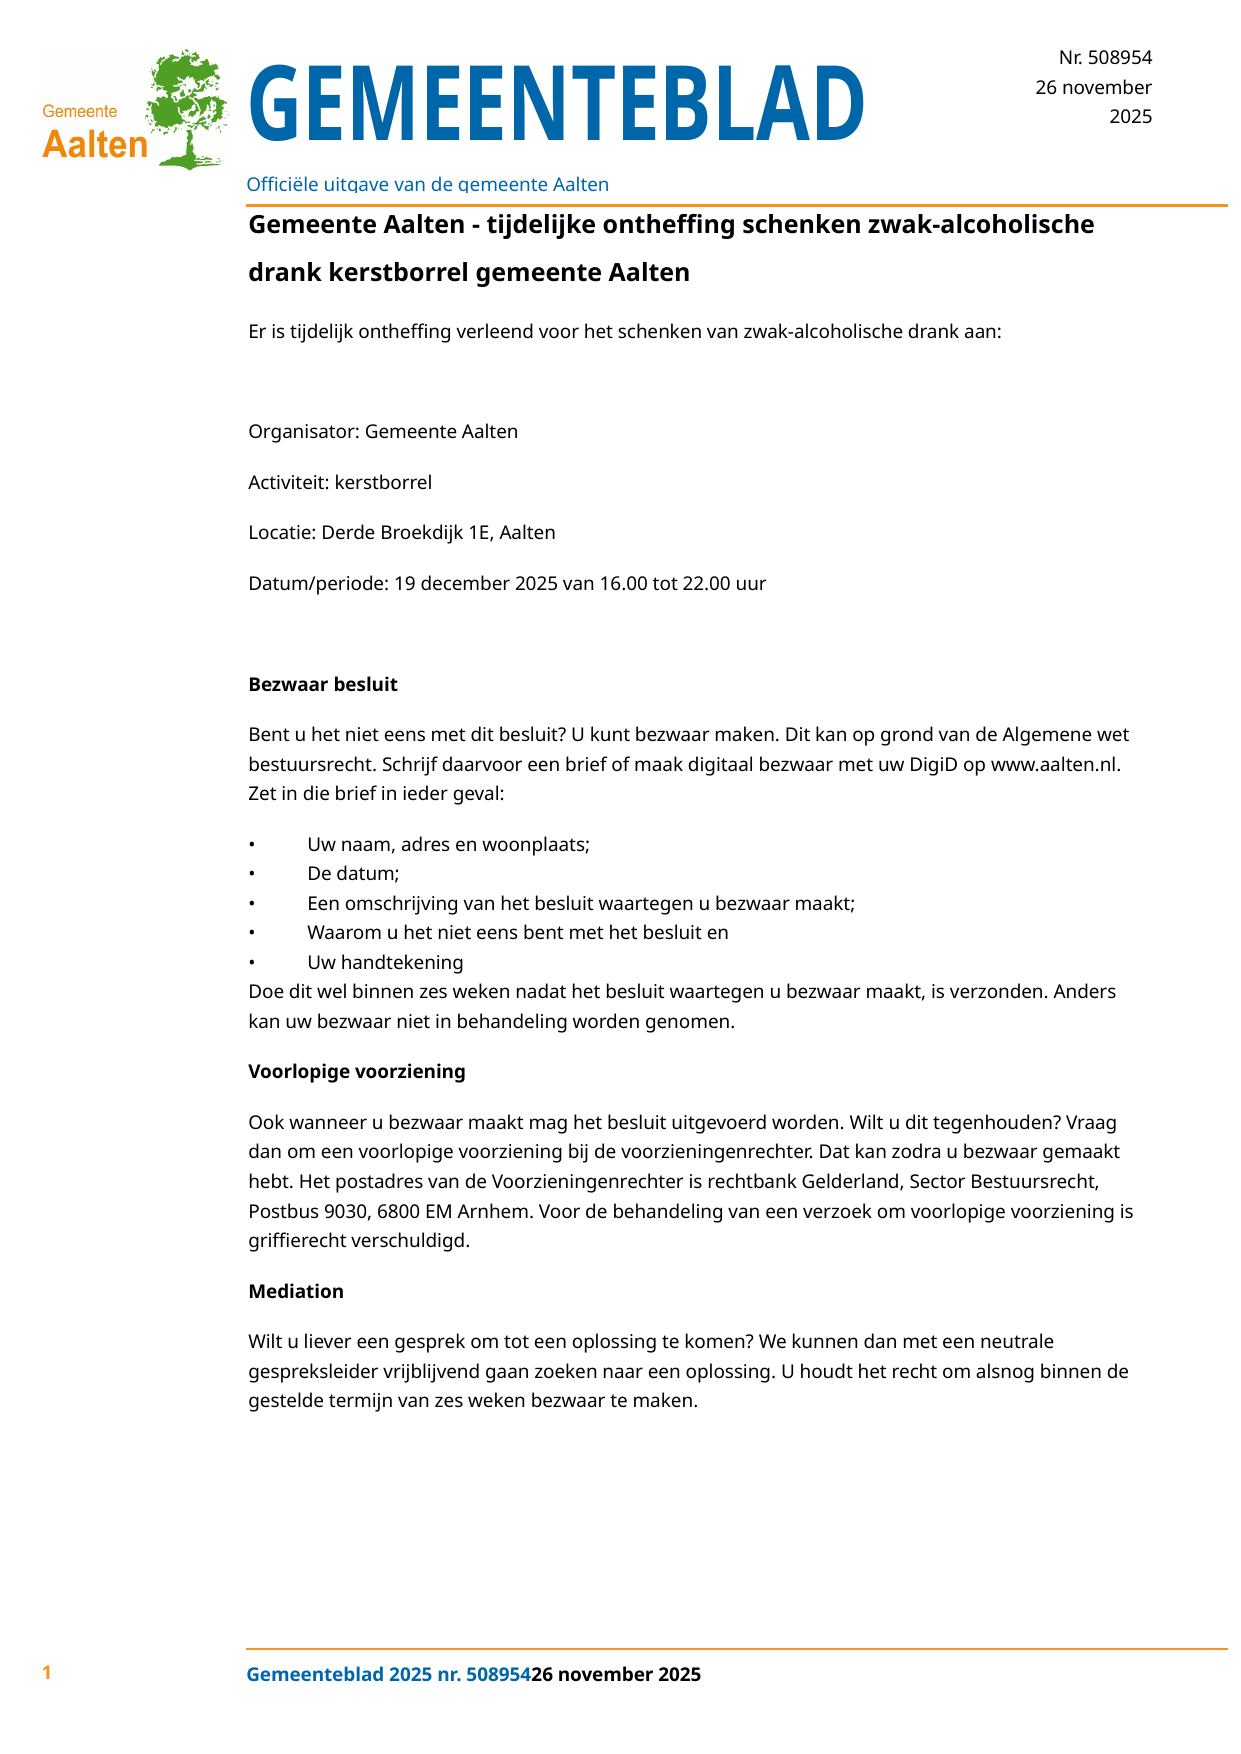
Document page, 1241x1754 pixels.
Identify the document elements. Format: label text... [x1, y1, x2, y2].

text Gemeente Aalten - tijdelijke ontheffing schenken zwak-alcoholische drank kerstborrel gemeente Aalten [248, 207, 1152, 288]
text Voorlopige voorziening [248, 1059, 1152, 1084]
text Bent u het niet eens met dit besluit? U kunt bezwaar maken. Dit kan op grond van de Algemene wet bestuursrecht. Schrijf daarvoor een brief of maak digitaal bezwaar met uw DigiD op www.aalten.nl. Zet in die brief in ieder geval: [248, 721, 1152, 806]
list Uw handtekening [248, 949, 1152, 975]
text Locatie: Derde Broekdijk 1E, Aalten [248, 519, 1152, 545]
text Mediation [248, 1278, 1152, 1304]
text Doe dit wel binnen zes weken nadat het besluit waartegen u bezwaar maakt, is verzonden. Anders kan uw bezwaar niet in behandeling worden genomen. [248, 979, 1152, 1034]
list Uw naam, adres en woonplaats; [248, 831, 1152, 857]
text Datum/periode: 19 december 2025 van 16.00 tot 22.00 uur [248, 570, 1152, 596]
list De datum; [248, 860, 1152, 886]
text Er is tijdelijk ontheffing verleend voor het schenken van zwak-alcoholische drank aan: [248, 318, 1152, 344]
text Organisator: Gemeente Aalten [248, 419, 1152, 444]
list Een omschrijving van het besluit waartegen u bezwaar maakt; [248, 890, 1152, 916]
text Activiteit: kerstborrel [248, 469, 1152, 495]
picture [41, 47, 231, 172]
text Ook wanneer u bezwaar maakt mag het besluit uitgevoerd worden. Wilt u dit tegenhouden? Vraag dan om een voorlopige voorziening bij de voorzieningenrechter. Dat kan zodra u bezwaar gemaakt hebt. Het postadres van de Voorzieningenrechter is rechtbank Gelderland, Sector Bestuursrecht, Postbus 9030, 6800 EM Arnhem. Voor de behandeling van een verzoek om voorlopige voorziening is griffierecht verschuldigd. [248, 1109, 1152, 1253]
list Waarom u het niet eens bent met het besluit en [248, 919, 1152, 945]
text Wilt u liever een gesprek om tot een oplossing te komen? We kunnen dan met een neutrale gespreksleider vrijblijvend gaan zoeken naar een oplossing. U houdt het recht om alsnog binnen de gestelde termijn van zes weken bezwaar te maken. [248, 1328, 1152, 1413]
text Bezwaar besluit [248, 671, 1152, 697]
